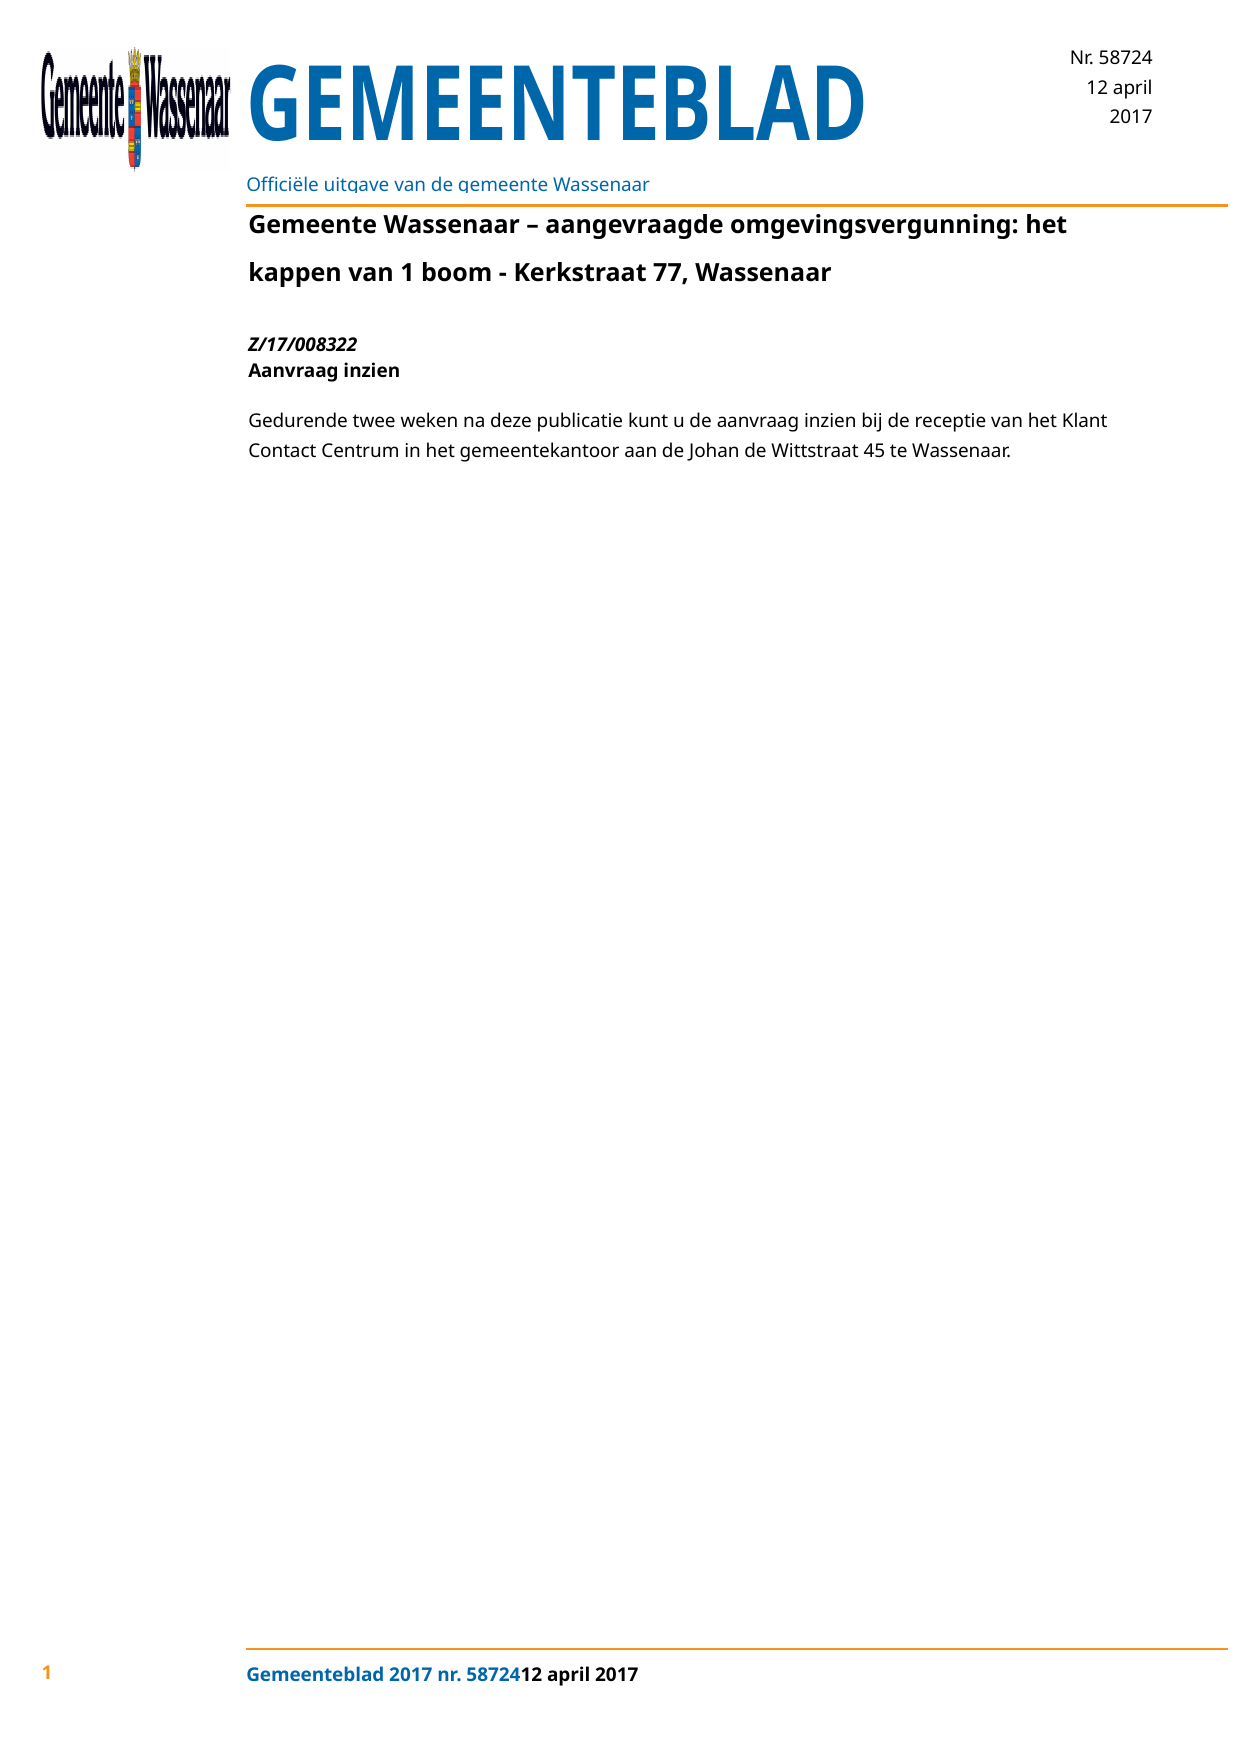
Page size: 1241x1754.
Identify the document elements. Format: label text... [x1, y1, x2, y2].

text Gemeente Wassenaar – aangevraagde omgevingsvergunning: het kappen van 1 boom - Kerkstraat 77, Wassenaar [248, 207, 1152, 288]
text Gedurende twee weken na deze publicatie kunt u de aanvraag inzien bij de receptie van het Klant Contact Centrum in het gemeentekantoor aan de Johan de Wittstraat 45 te Wassenaar. [248, 408, 1152, 463]
text Z/17/008322 [248, 331, 1152, 357]
text Aanvraag inzien [248, 357, 1152, 383]
picture [41, 47, 231, 172]
